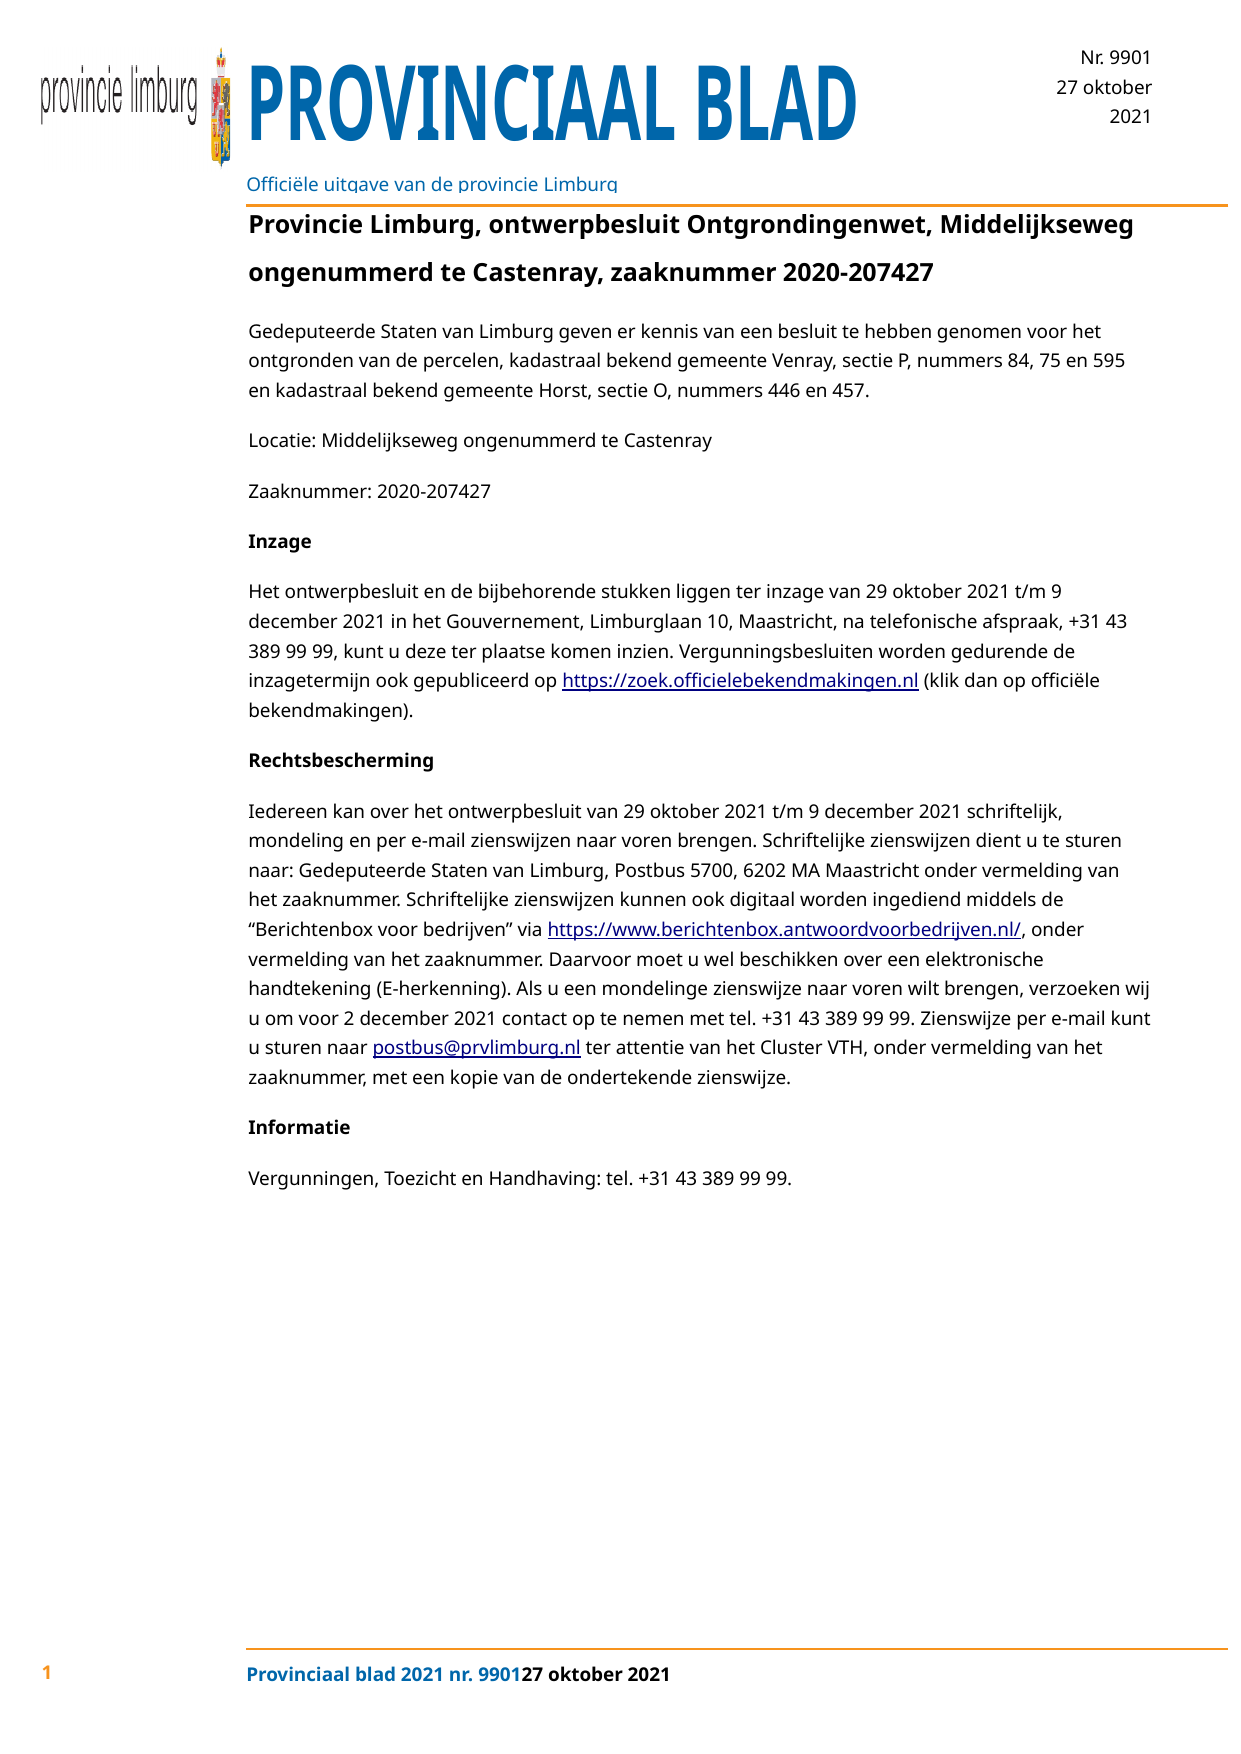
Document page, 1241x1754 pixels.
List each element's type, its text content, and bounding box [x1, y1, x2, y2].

picture [41, 47, 231, 172]
text Inzage [248, 528, 1152, 554]
text Vergunningen, Toezicht en Handhaving: tel. +31 43 389 99 99. [248, 1165, 1152, 1191]
text Iedereen kan over het ontwerpbesluit van 29 oktober 2021 t/m 9 december 2021 schriftelijk, mondeling en per e-mail zienswijzen naar voren brengen. Schriftelijke zienswijzen dient u te sturen naar: Gedeputeerde Staten van Limburg, Postbus 5700, 6202 MA Maastricht onder vermelding van het zaaknummer. Schriftelijke zienswijzen kunnen ook digitaal worden ingediend middels de “Berichtenbox voor bedrijven” via https://www.berichtenbox.antwoordvoorbedrijven.nl/, onder vermelding van het zaaknummer. Daarvoor moet u wel beschikken over een elektronische handtekening (E-herkenning). Als u een mondelinge zienswijze naar voren wilt brengen, verzoeken wij u om voor 2 december 2021 contact op te nemen met tel. +31 43 389 99 99. Zienswijze per e-mail kunt u sturen naar postbus@prvlimburg.nl ter attentie van het Cluster VTH, onder vermelding van het zaaknummer, met een kopie van de ondertekende zienswijze. [248, 798, 1152, 1090]
text Het ontwerpbesluit en de bijbehorende stukken liggen ter inzage van 29 oktober 2021 t/m 9 december 2021 in het Gouvernement, Limburglaan 10, Maastricht, na telefonische afspraak, +31 43 389 99 99, kunt u deze ter plaatse komen inzien. Vergunningsbesluiten worden gedurende de inzagetermijn ook gepubliceerd op https://zoek.officielebekendmakingen.nl (klik dan op officiële bekendmakingen). [248, 579, 1152, 723]
text Rechtsbescherming [248, 747, 1152, 773]
text Locatie: Middelijkseweg ongenummerd te Castenray [248, 427, 1152, 453]
text Zaaknummer: 2020-207427 [248, 478, 1152, 504]
text Provincie Limburg, ontwerpbesluit Ontgrondingenwet, Middelijkseweg ongenummerd te Castenray, zaaknummer 2020-207427 [248, 207, 1152, 288]
text Informatie [248, 1114, 1152, 1140]
text Gedeputeerde Staten van Limburg geven er kennis van een besluit te hebben genomen voor het ontgronden van de percelen, kadastraal bekend gemeente Venray, sectie P, nummers 84, 75 en 595 en kadastraal bekend gemeente Horst, sectie O, nummers 446 en 457. [248, 318, 1152, 403]
